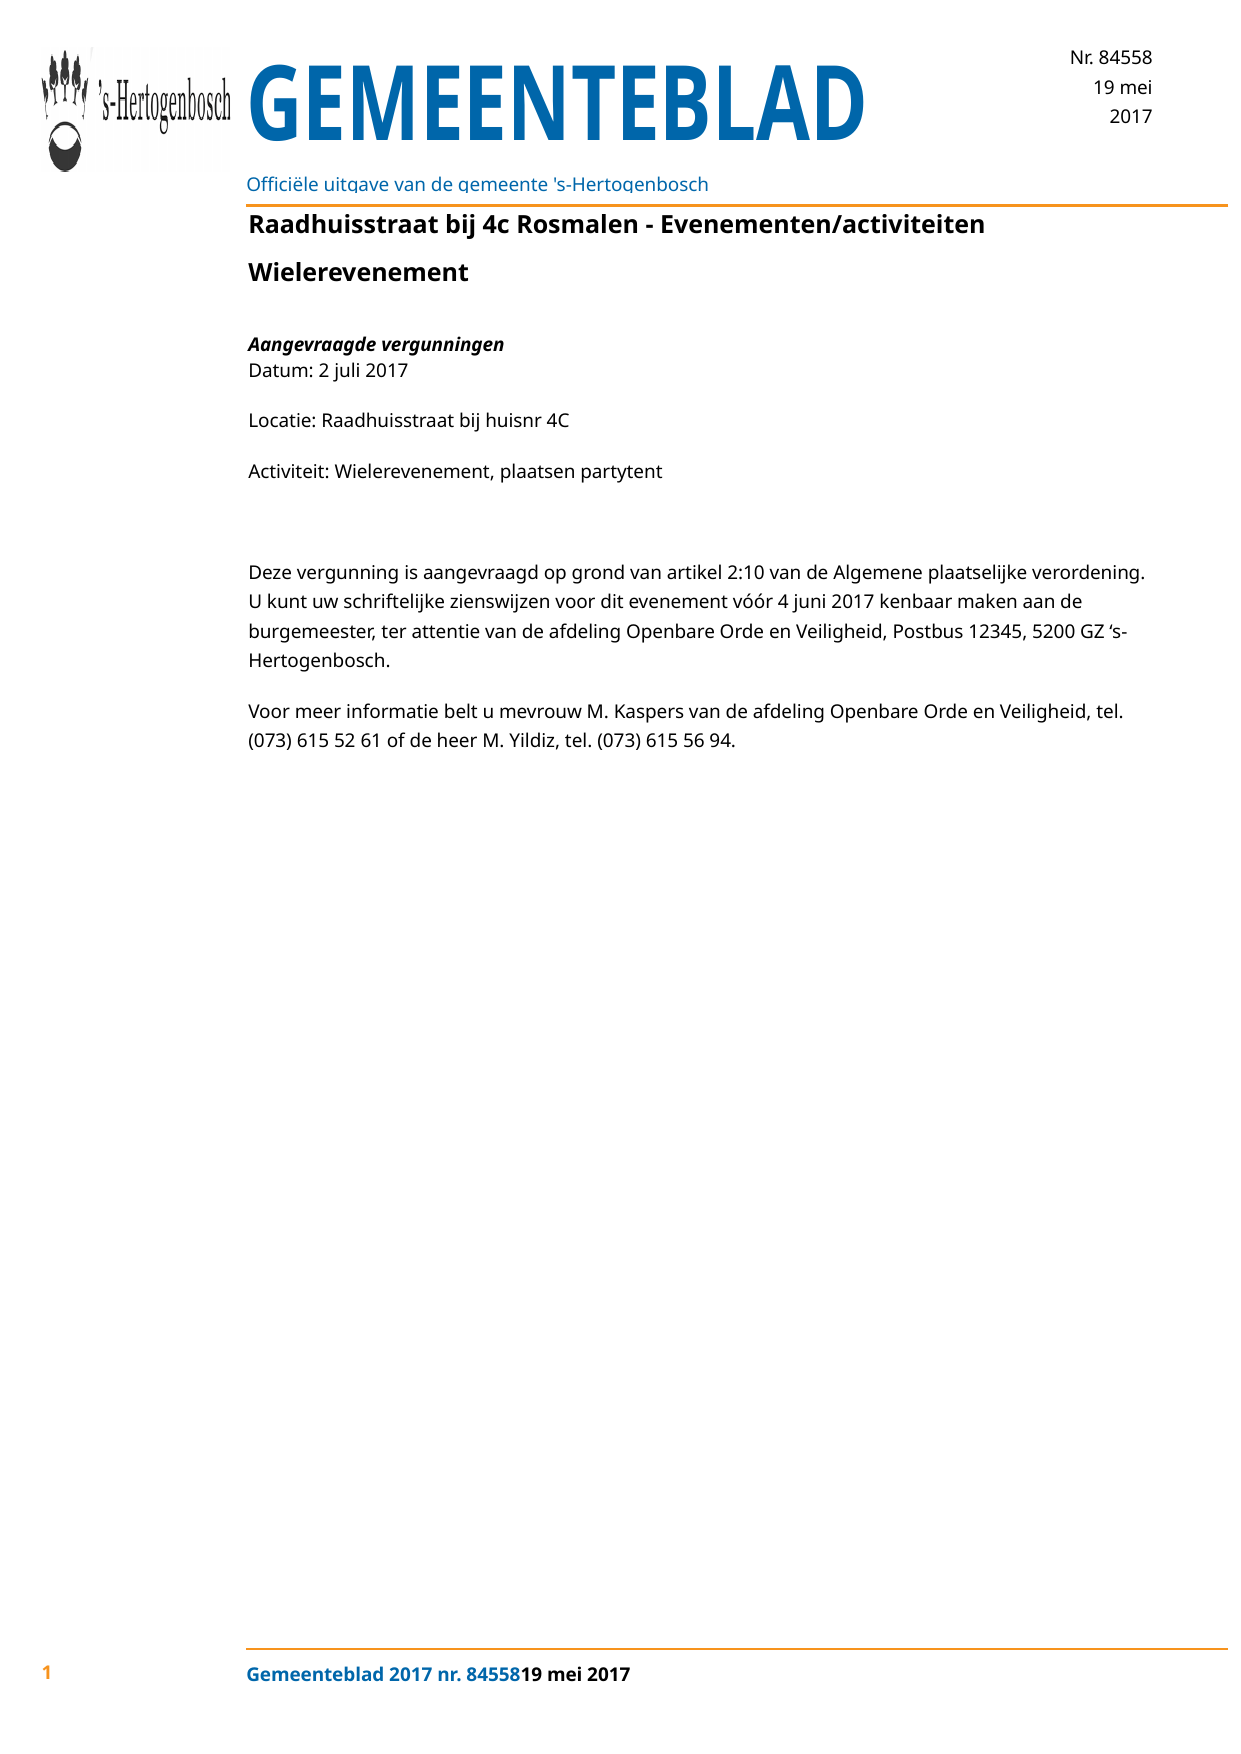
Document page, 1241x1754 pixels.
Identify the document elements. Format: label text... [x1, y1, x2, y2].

picture [41, 47, 231, 172]
text Deze vergunning is aangevraagd op grond van artikel 2:10 van de Algemene plaatselijke verordening. U kunt uw schriftelijke zienswijzen voor dit evenement vóór 4 juni 2017 kenbaar maken aan de burgemeester, ter attentie van de afdeling Openbare Orde en Veiligheid, Postbus 12345, 5200 GZ ‘s-Hertogenbosch. [248, 559, 1152, 673]
text Locatie: Raadhuisstraat bij huisnr 4C [248, 408, 1152, 433]
text Raadhuisstraat bij 4c Rosmalen - Evenementen/activiteiten Wielerevenement [248, 207, 1152, 288]
text Aangevraagde vergunningen [248, 331, 1152, 357]
text Datum: 2 juli 2017 [248, 357, 1152, 383]
text Voor meer informatie belt u mevrouw M. Kaspers van de afdeling Openbare Orde en Veiligheid, tel. (073) 615 52 61 of de heer M. Yildiz, tel. (073) 615 56 94. [248, 698, 1152, 753]
text Activiteit: Wielerevenement, plaatsen partytent [248, 458, 1152, 484]
